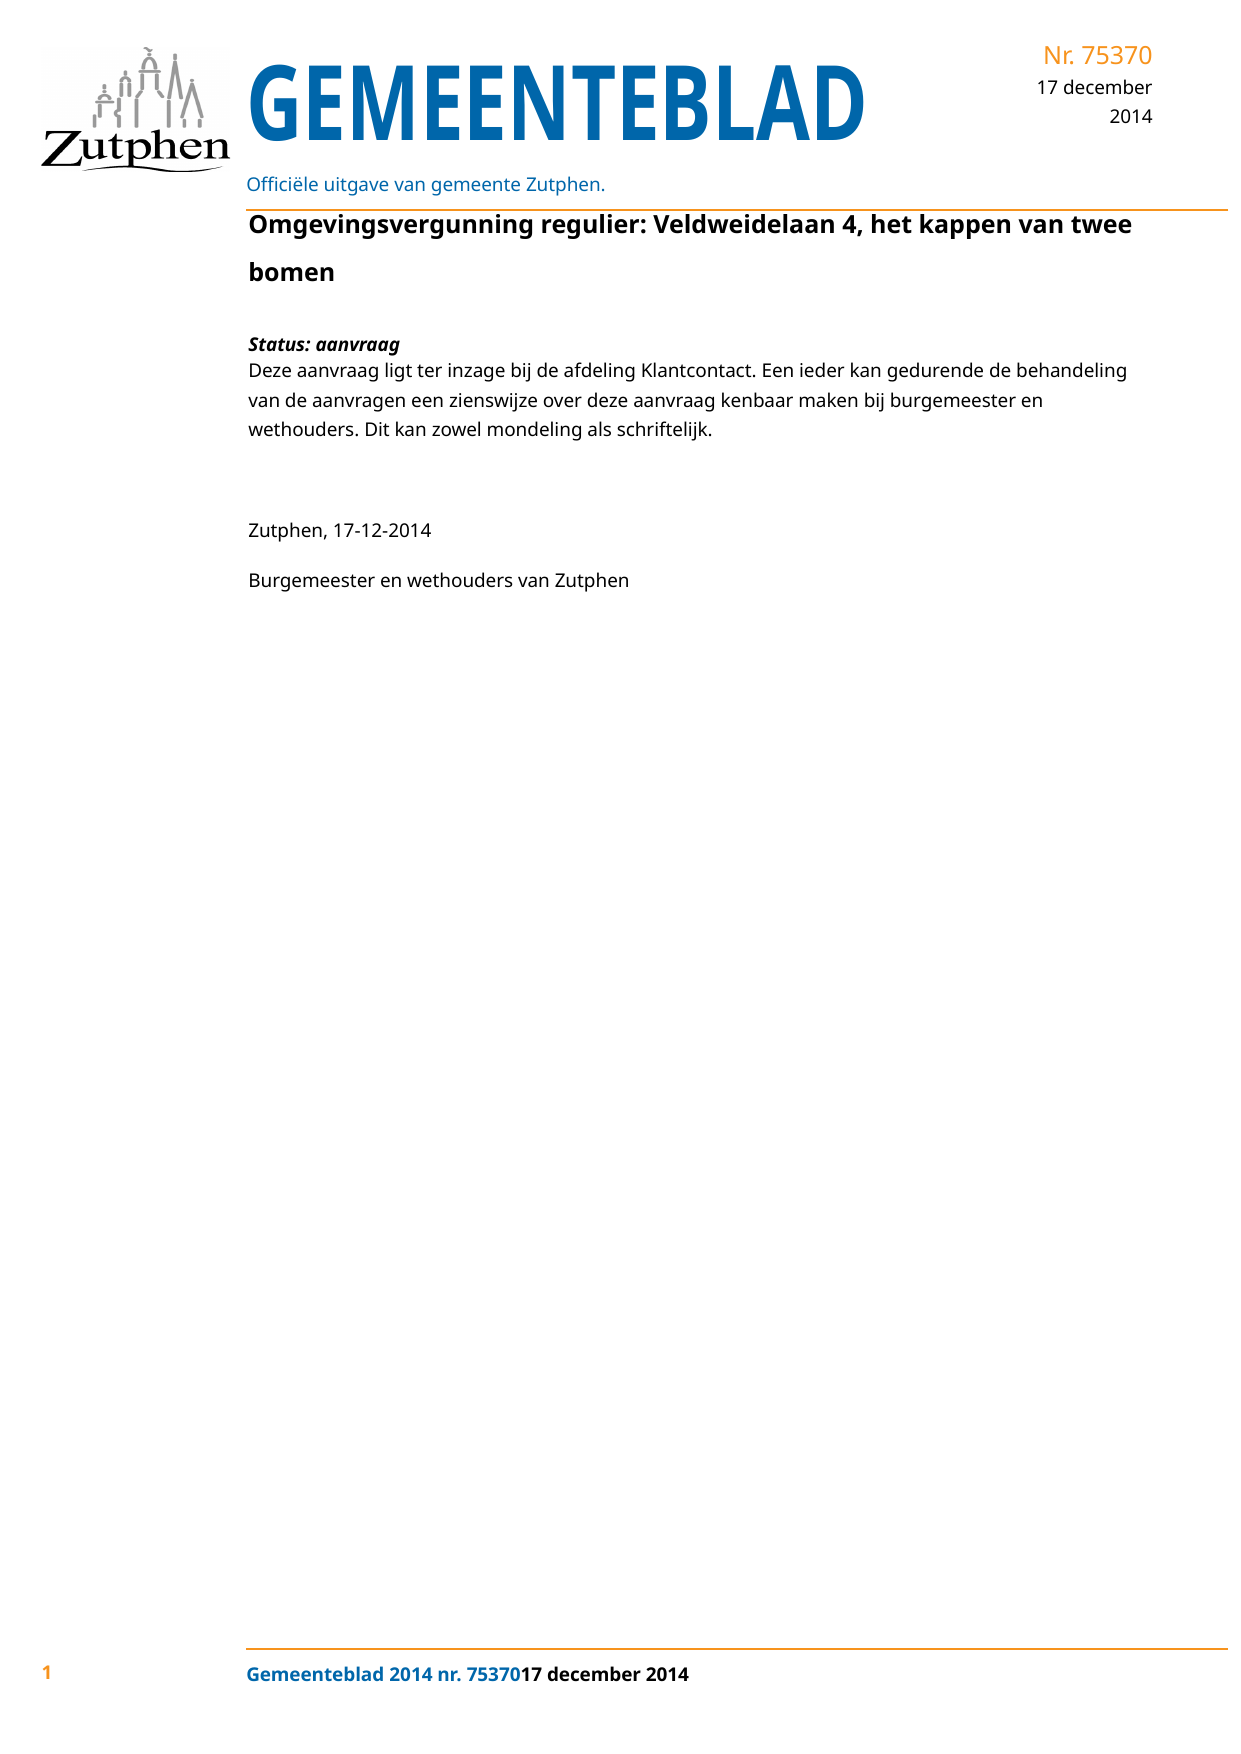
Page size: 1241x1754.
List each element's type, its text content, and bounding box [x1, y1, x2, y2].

text Status: aanvraag [248, 331, 1152, 357]
text Zutphen, 17-12-2014 [248, 517, 1152, 543]
text Deze aanvraag ligt ter inzage bij de afdeling Klantcontact. Een ieder kan gedurende de behandeling van de aanvragen een zienswijze over deze aanvraag kenbaar maken bij burgemeester en wethouders. Dit kan zowel mondeling als schriftelijk. [248, 357, 1152, 442]
text Omgevingsvergunning regulier: Veldweidelaan 4, het kappen van twee bomen [248, 211, 1152, 288]
text Burgemeester en wethouders van Zutphen [248, 568, 1152, 593]
picture [41, 47, 231, 172]
